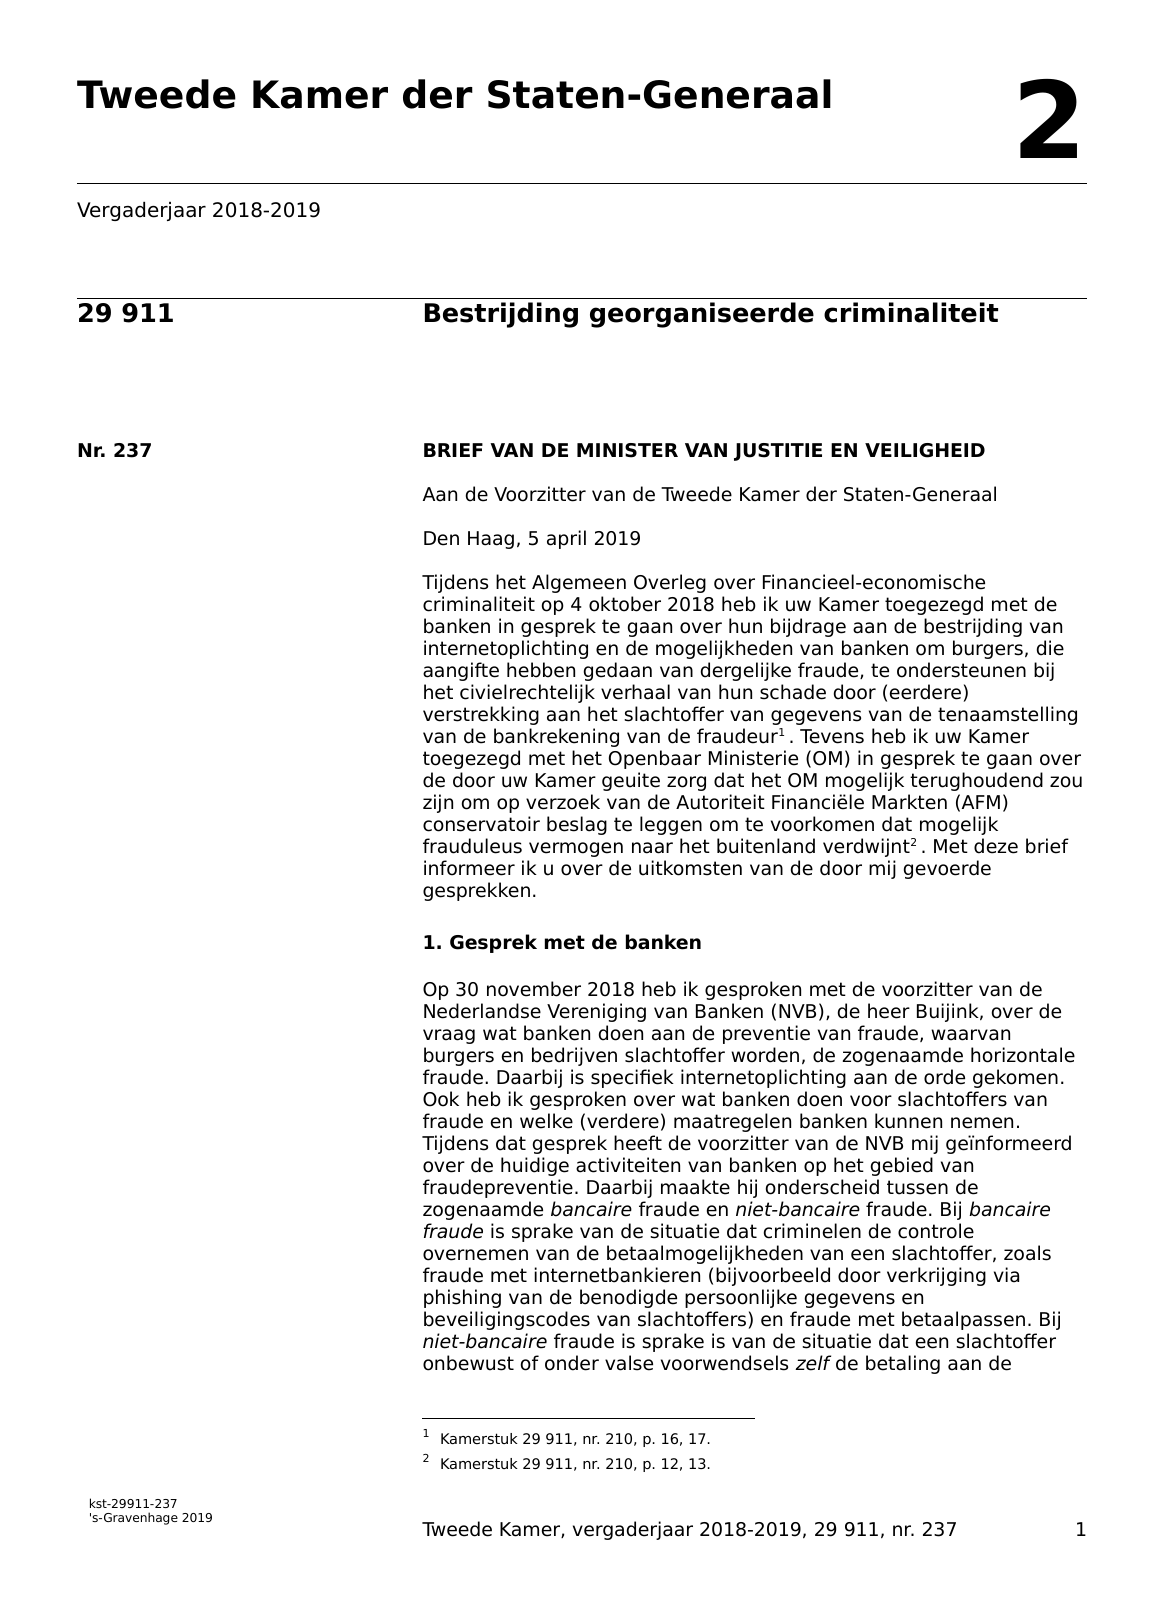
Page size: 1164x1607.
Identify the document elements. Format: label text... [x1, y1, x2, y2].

text Tijdens het Algemeen Overleg over Financieel-economische criminaliteit op 4 oktober 2018 heb ik uw Kamer toegezegd met de banken in gesprek te gaan over hun bijdrage aan de bestrijding van internetoplichting en de mogelijkheden van banken om burgers, die aangifte hebben gedaan van dergelijke fraude, te ondersteunen bij het civielrechtelijk verhaal van hun schade door (eerdere) verstrekking aan het slachtoffer van gegevens van de tenaamstelling van de bankrekening van de fraudeur. Tevens heb ik uw Kamer toegezegd met het Openbaar Ministerie (OM) in gesprek te gaan over de door uw Kamer geuite zorg dat het OM mogelijk terughoudend zou zijn om op verzoek van de Autoriteit Financiële Markten (AFM) conservatoir beslag te leggen om te voorkomen dat mogelijk frauduleus vermogen naar het buitenland verdwijnt. Met deze brief informeer ik u over de uitkomsten van de door mij gevoerde gesprekken. [422, 572, 1087, 902]
table_header Tweede Kamer der Staten-Generaal [77, 59, 886, 183]
text Den Haag, 5 april 2019 [422, 528, 1087, 550]
text 's-Gravenhage 2019 [88, 1511, 323, 1525]
subtitle 29 911 Bestrijding georganiseerde criminaliteit [77, 299, 1087, 329]
text Aan de Voorzitter van de Tweede Kamer der Staten-Generaal [422, 484, 1087, 506]
text Kamerstuk 29 911, nr. 210, p. 16, 17. [422, 1427, 1087, 1449]
subtitle 1. Gesprek met de banken [422, 932, 1087, 954]
table_cell Vergaderjaar 2018-2019 [77, 184, 1087, 298]
text Kamerstuk 29 911, nr. 210, p. 12, 13. [422, 1452, 1087, 1474]
text Op 30 november 2018 heb ik gesproken met de voorzitter van de Nederlandse Vereniging van Banken (NVB), de heer Buijink, over de vraag wat banken doen aan de preventie van fraude, waarvan burgers en bedrijven slachtoffer worden, de zogenaamde horizontale fraude. Daarbij is specifiek internetoplichting aan de orde gekomen. Ook heb ik gesproken over wat banken doen voor slachtoffers van fraude en welke (verdere) maatregelen banken kunnen nemen. [422, 979, 1087, 1133]
table_header 2 [886, 59, 1087, 183]
text kst-29911-237 [88, 1497, 323, 1511]
subtitle Nr. 237 BRIEF VAN DE MINISTER VAN JUSTITIE EN VEILIGHEID [77, 440, 1087, 462]
text Tijdens dat gesprek heeft de voorzitter van de NVB mij geïnformeerd over de huidige activiteiten van banken op het gebied van fraudepreventie. Daarbij maakte hij onderscheid tussen de zogenaamde bancaire fraude en niet-bancaire fraude. Bij bancaire fraude is sprake van de situatie dat criminelen de controle overnemen van de betaalmogelijkheden van een slachtoffer, zoals fraude met internetbankieren (bijvoorbeeld door verkrijging via phishing van de benodigde persoonlijke gegevens en beveiligingscodes van slachtoffers) en fraude met betaalpassen. Bij niet-bancaire fraude is sprake is van de situatie dat een slachtoffer onbewust of onder valse voorwendsels zelf de betaling aan de [422, 1133, 1087, 1374]
